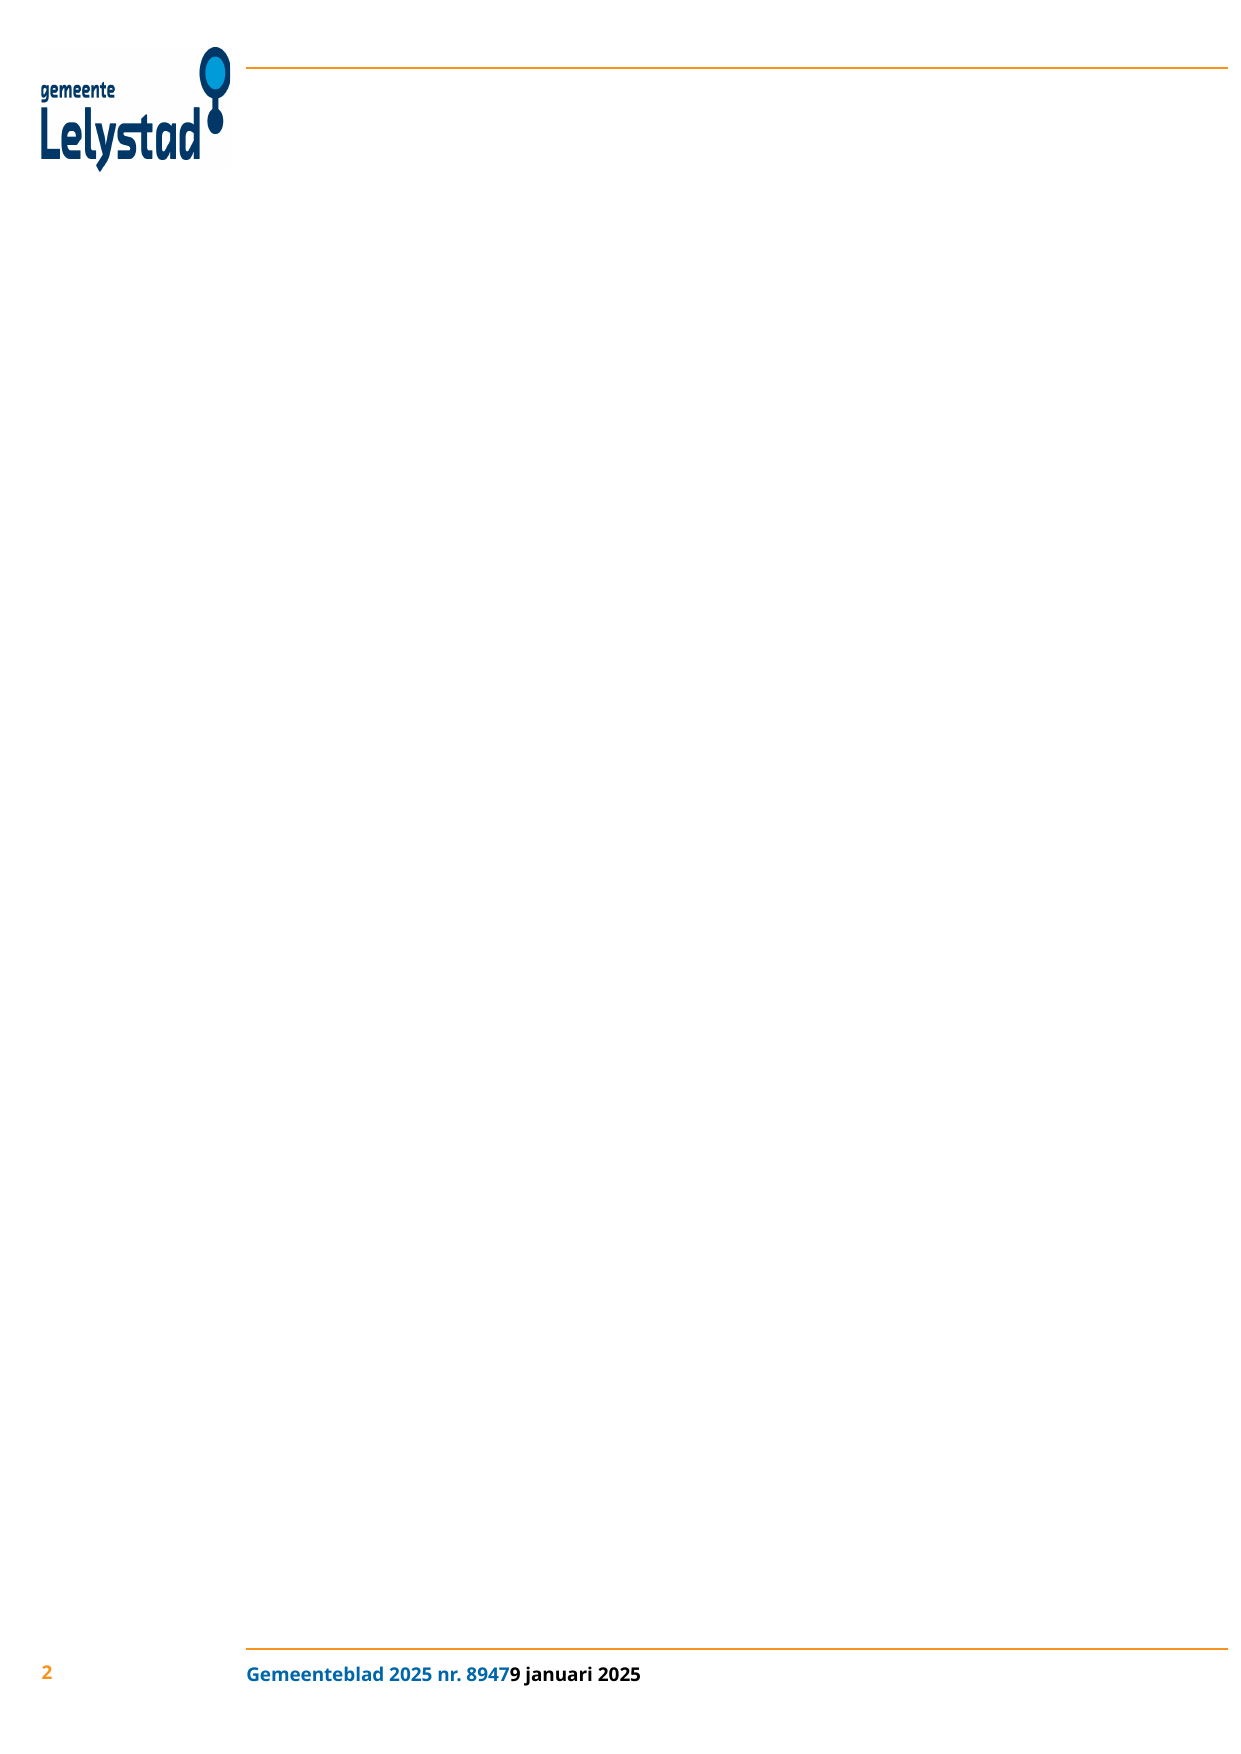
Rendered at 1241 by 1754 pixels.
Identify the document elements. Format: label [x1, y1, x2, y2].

picture [41, 47, 231, 172]
